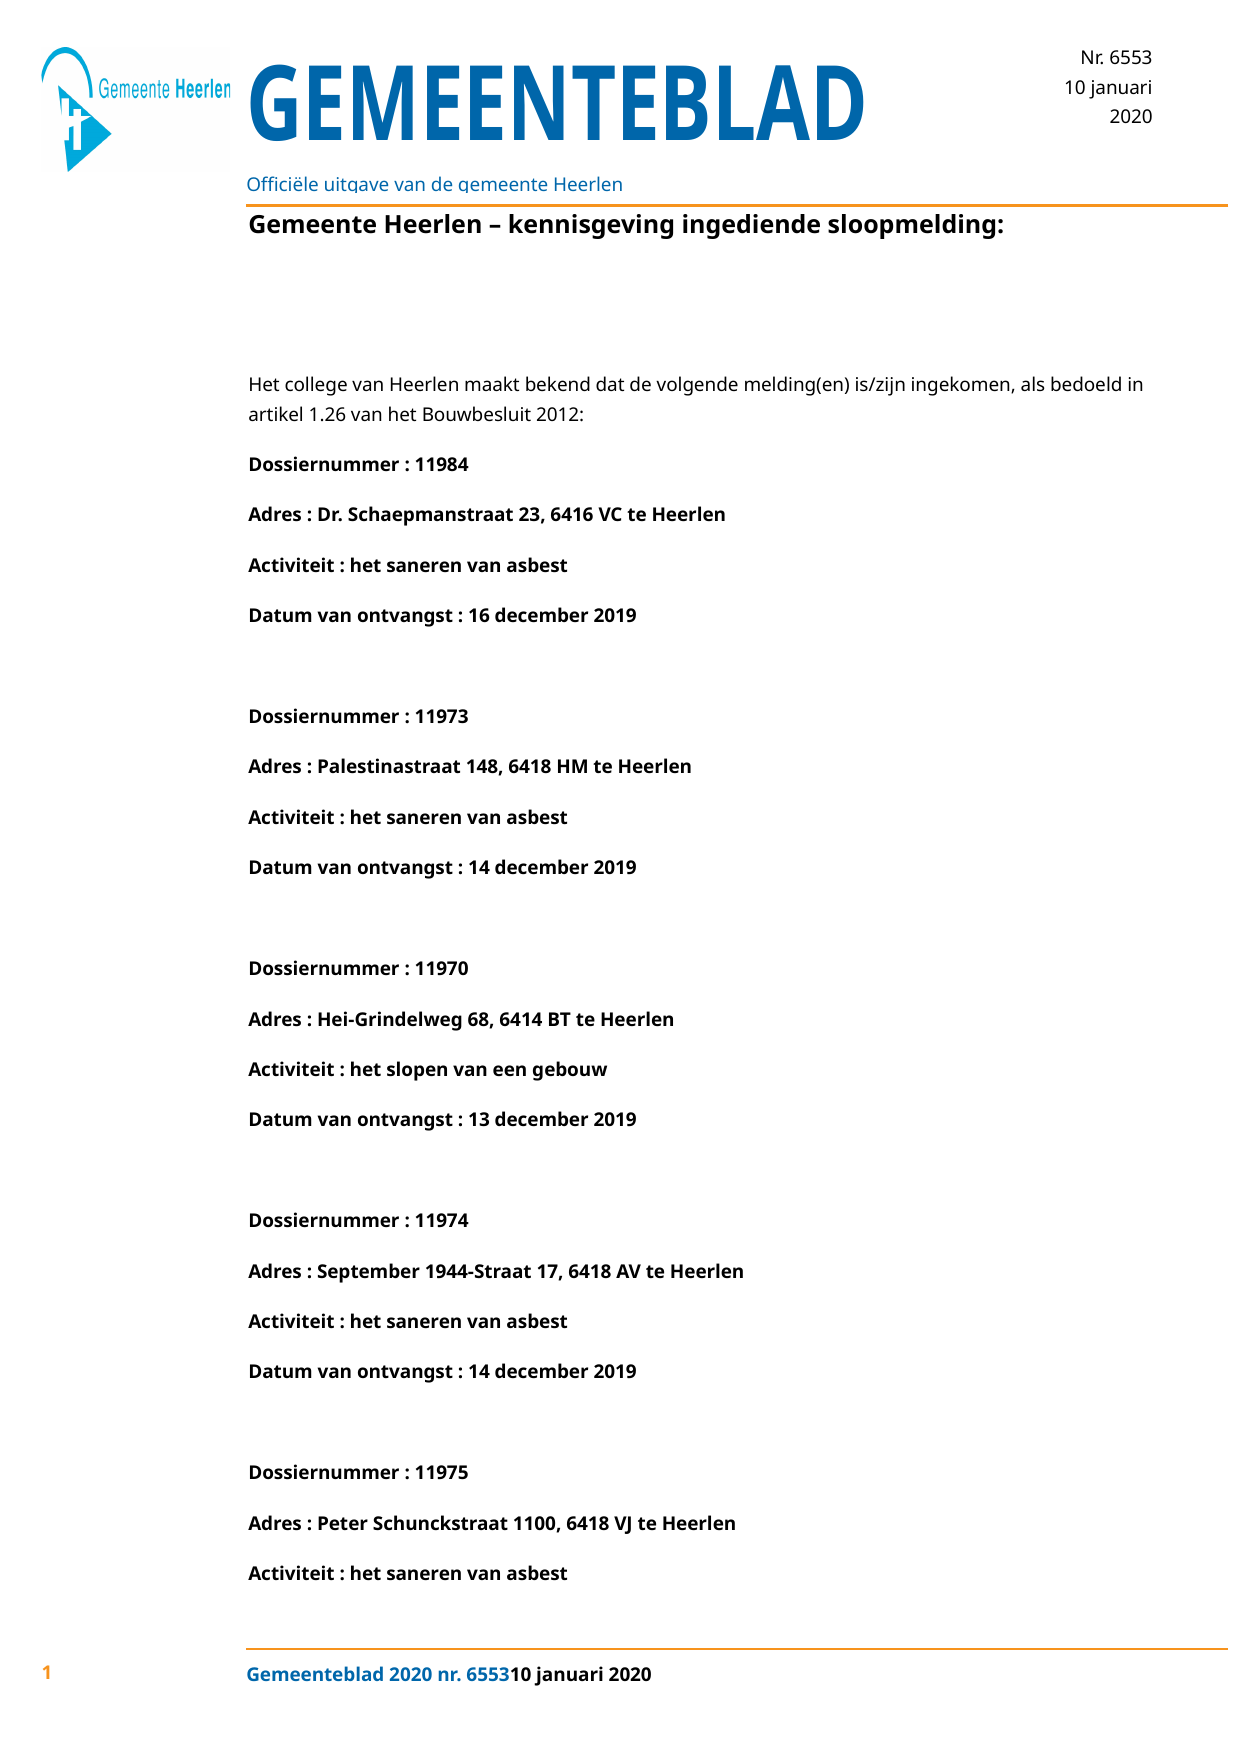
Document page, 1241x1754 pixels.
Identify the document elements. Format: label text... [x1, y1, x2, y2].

text Activiteit : het saneren van asbest [248, 1560, 1152, 1586]
text Activiteit : het slopen van een gebouw [248, 1056, 1152, 1082]
text Activiteit : het saneren van asbest [248, 804, 1152, 830]
text Dossiernummer : 11973 [248, 703, 1152, 729]
text Dossiernummer : 11970 [248, 955, 1152, 981]
text Dossiernummer : 11974 [248, 1207, 1152, 1233]
text Datum van ontvangst : 14 december 2019 [248, 1359, 1152, 1384]
text Activiteit : het saneren van asbest [248, 1308, 1152, 1334]
text Dossiernummer : 11975 [248, 1459, 1152, 1485]
text Activiteit : het saneren van asbest [248, 552, 1152, 578]
picture [41, 47, 59, 70]
text Datum van ontvangst : 13 december 2019 [248, 1107, 1152, 1132]
text Adres : September 1944-Straat 17, 6418 AV te Heerlen [248, 1258, 1152, 1283]
text Adres : Dr. Schaepmanstraat 23, 6416 VC te Heerlen [248, 502, 1152, 527]
text Datum van ontvangst : 14 december 2019 [248, 854, 1152, 880]
text Adres : Peter Schunckstraat 1100, 6418 VJ te Heerlen [248, 1510, 1152, 1536]
picture [41, 47, 231, 172]
text Dossiernummer : 11984 [248, 451, 1152, 477]
text Het college van Heerlen maakt bekend dat de volgende melding(en) is/zijn ingekomen, als bedoeld in artikel 1.26 van het Bouwbesluit 2012: [248, 371, 1152, 426]
text Datum van ontvangst : 16 december 2019 [248, 602, 1152, 628]
text Adres : Hei-Grindelweg 68, 6414 BT te Heerlen [248, 1006, 1152, 1031]
text Gemeente Heerlen – kennisgeving ingediende sloopmelding: [248, 207, 1152, 241]
text Adres : Palestinastraat 148, 6418 HM te Heerlen [248, 754, 1152, 779]
